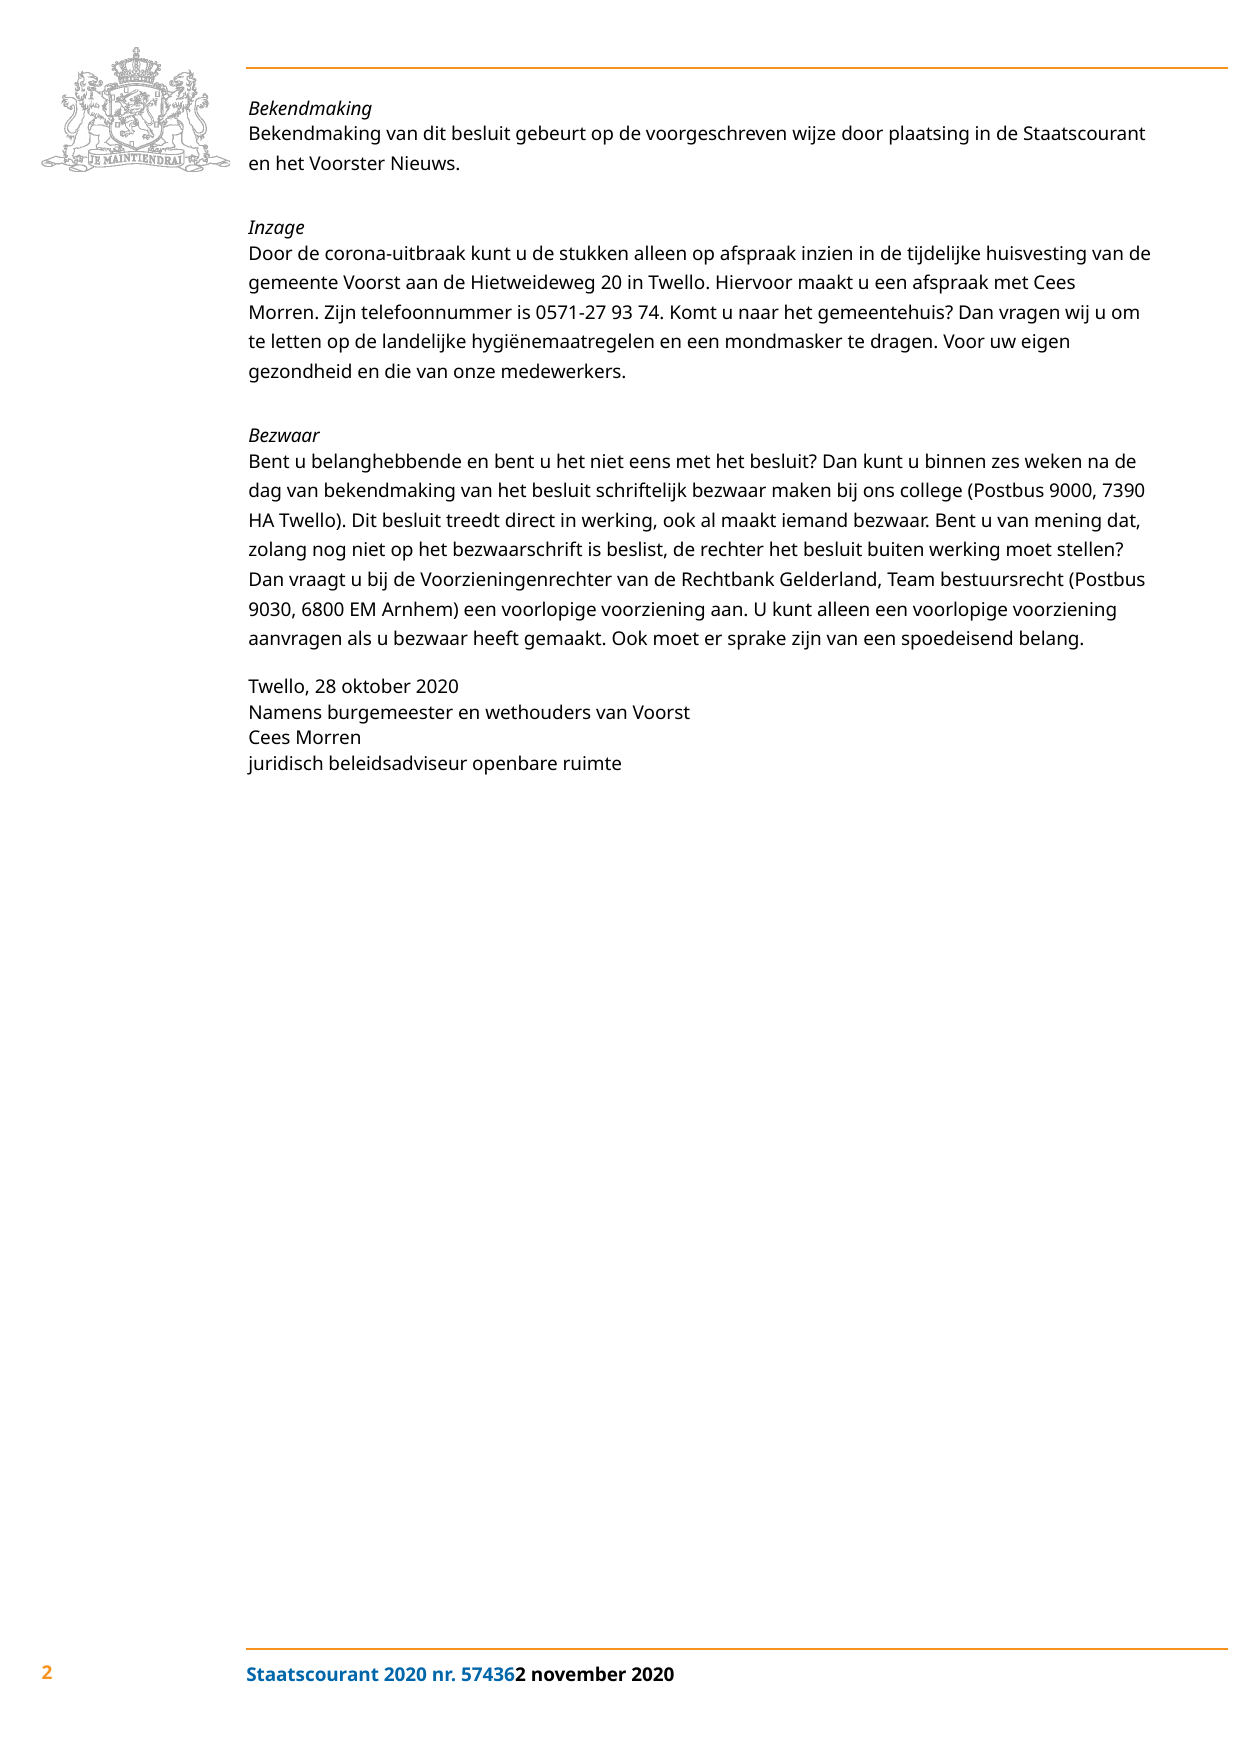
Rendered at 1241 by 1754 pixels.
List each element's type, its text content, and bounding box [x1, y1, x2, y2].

text juridisch beleidsadviseur openbare ruimte [248, 750, 1152, 776]
text Inzage [248, 214, 1152, 240]
picture [41, 47, 231, 172]
text Door de corona-uitbraak kunt u de stukken alleen op afspraak inzien in de tijdelijke huisvesting van de gemeente Voorst aan de Hietweideweg 20 in Twello. Hiervoor maakt u een afspraak met Cees Morren. Zijn telefoonnummer is 0571-27 93 74. Komt u naar het gemeentehuis? Dan vragen wij u om te letten op de landelijke hygiënemaatregelen en een mondmasker te dragen. Voor uw eigen gezondheid en die van onze medewerkers. [248, 240, 1152, 384]
text Cees Morren [248, 724, 1152, 750]
text Namens burgemeester en wethouders van Voorst [248, 699, 1152, 724]
text Bezwaar [248, 422, 1152, 448]
text Bent u belanghebbende en bent u het niet eens met het besluit? Dan kunt u binnen zes weken na de dag van bekendmaking van het besluit schriftelijk bezwaar maken bij ons college (Postbus 9000, 7390 HA Twello). Dit besluit treedt direct in werking, ook al maakt iemand bezwaar. Bent u van mening dat, zolang nog niet op het bezwaarschrift is beslist, de rechter het besluit buiten werking moet stellen? Dan vraagt u bij de Voorzieningenrechter van de Rechtbank Gelderland, Team bestuursrecht (Postbus 9030, 6800 EM Arnhem) een voorlopige voorziening aan. U kunt alleen een voorlopige voorziening aanvragen als u bezwaar heeft gemaakt. Ook moet er sprake zijn van een spoedeisend belang. [248, 448, 1152, 651]
text Bekendmaking van dit besluit gebeurt op de voorgeschreven wijze door plaatsing in de Staatscourant en het Voorster Nieuws. [248, 121, 1152, 176]
text Bekendmaking [248, 95, 1152, 121]
text Twello, 28 oktober 2020 [248, 673, 1152, 699]
